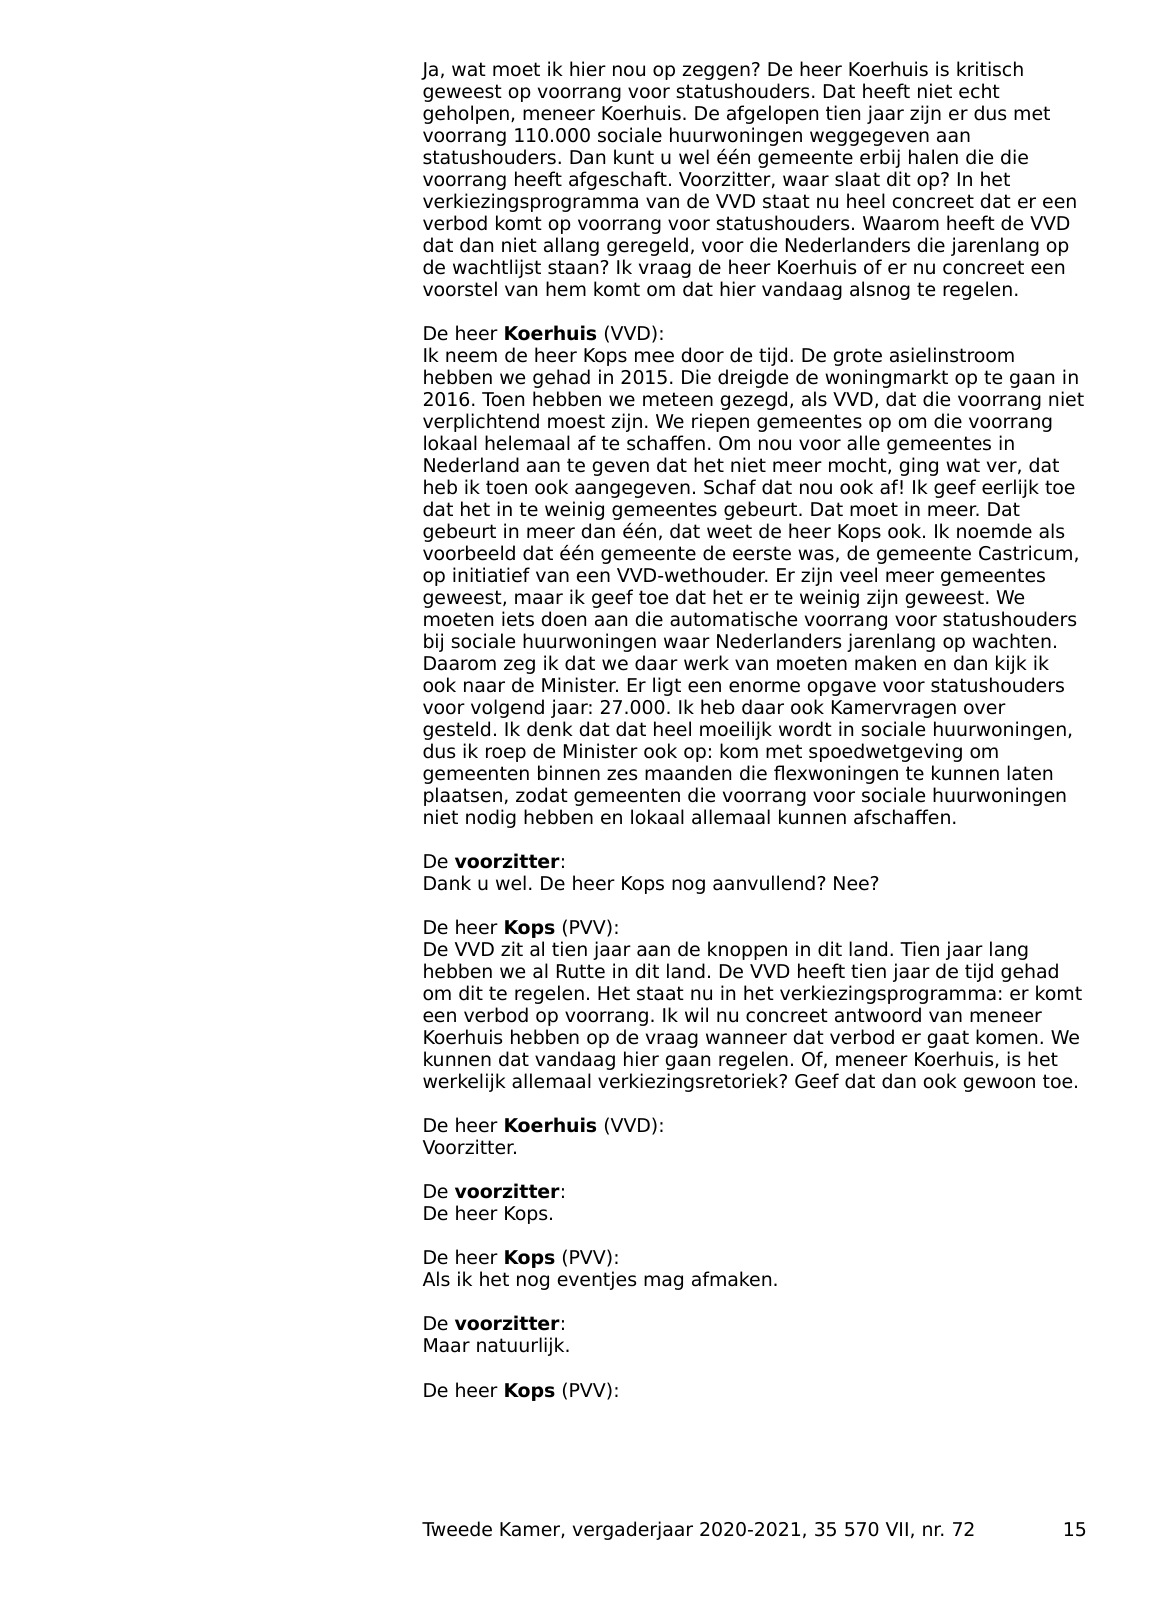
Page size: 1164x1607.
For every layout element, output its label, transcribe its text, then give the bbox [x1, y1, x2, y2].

text De voorzitter: [422, 1313, 1087, 1335]
text Ja, wat moet ik hier nou op zeggen? De heer Koerhuis is kritisch geweest op voorrang voor statushouders. Dat heeft niet echt geholpen, meneer Koerhuis. De afgelopen tien jaar zijn er dus met voorrang 110.000 sociale huurwoningen weggegeven aan statushouders. Dan kunt u wel één gemeente erbij halen die die voorrang heeft afgeschaft. Voorzitter, waar slaat dit op? In het verkiezingsprogramma van de VVD staat nu heel concreet dat er een verbod komt op voorrang voor statushouders. Waarom heeft de VVD dat dan niet allang geregeld, voor die Nederlanders die jarenlang op de wachtlijst staan? Ik vraag de heer Koerhuis of er nu concreet een voorstel van hem komt om dat hier vandaag alsnog te regelen. [422, 59, 1087, 301]
text De heer Kops (PVV): [422, 917, 1087, 939]
text Als ik het nog eventjes mag afmaken. [422, 1269, 1087, 1291]
text Voorzitter. [422, 1137, 1087, 1159]
text De heer Kops (PVV): [422, 1247, 1087, 1269]
text De VVD zit al tien jaar aan de knoppen in dit land. Tien jaar lang hebben we al Rutte in dit land. De VVD heeft tien jaar de tijd gehad om dit te regelen. Het staat nu in het verkiezingsprogramma: er komt een verbod op voorrang. Ik wil nu concreet antwoord van meneer Koerhuis hebben op de vraag wanneer dat verbod er gaat komen. We kunnen dat vandaag hier gaan regelen. Of, meneer Koerhuis, is het werkelijk allemaal verkiezingsretoriek? Geef dat dan ook gewoon toe. [422, 939, 1087, 1093]
text Dank u wel. De heer Kops nog aanvullend? Nee? [422, 873, 1087, 895]
text De voorzitter: [422, 1181, 1087, 1203]
text De heer Koerhuis (VVD): [422, 1115, 1087, 1137]
text De heer Koerhuis (VVD): [422, 323, 1087, 345]
text De heer Kops. [422, 1203, 1087, 1225]
text Maar natuurlijk. [422, 1335, 1087, 1357]
text De voorzitter: [422, 851, 1087, 873]
text De heer Kops (PVV): [422, 1379, 1087, 1401]
text Ik neem de heer Kops mee door de tijd. De grote asielinstroom hebben we gehad in 2015. Die dreigde de woningmarkt op te gaan in 2016. Toen hebben we meteen gezegd, als VVD, dat die voorrang niet verplichtend moest zijn. We riepen gemeentes op om die voorrang lokaal helemaal af te schaffen. Om nou voor alle gemeentes in Nederland aan te geven dat het niet meer mocht, ging wat ver, dat heb ik toen ook aangegeven. Schaf dat nou ook af! Ik geef eerlijk toe dat het in te weinig gemeentes gebeurt. Dat moet in meer. Dat gebeurt in meer dan één, dat weet de heer Kops ook. Ik noemde als voorbeeld dat één gemeente de eerste was, de gemeente Castricum, op initiatief van een VVD-wethouder. Er zijn veel meer gemeentes geweest, maar ik geef toe dat het er te weinig zijn geweest. We moeten iets doen aan die automatische voorrang voor statushouders bij sociale huurwoningen waar Nederlanders jarenlang op wachten. Daarom zeg ik dat we daar werk van moeten maken en dan kijk ik ook naar de Minister. Er ligt een enorme opgave voor statushouders voor volgend jaar: 27.000. Ik heb daar ook Kamervragen over gesteld. Ik denk dat dat heel moeilijk wordt in sociale huurwoningen, dus ik roep de Minister ook op: kom met spoedwetgeving om gemeenten binnen zes maanden die flexwoningen te kunnen laten plaatsen, zodat gemeenten die voorrang voor sociale huurwoningen niet nodig hebben en lokaal allemaal kunnen afschaffen. [422, 345, 1087, 828]
